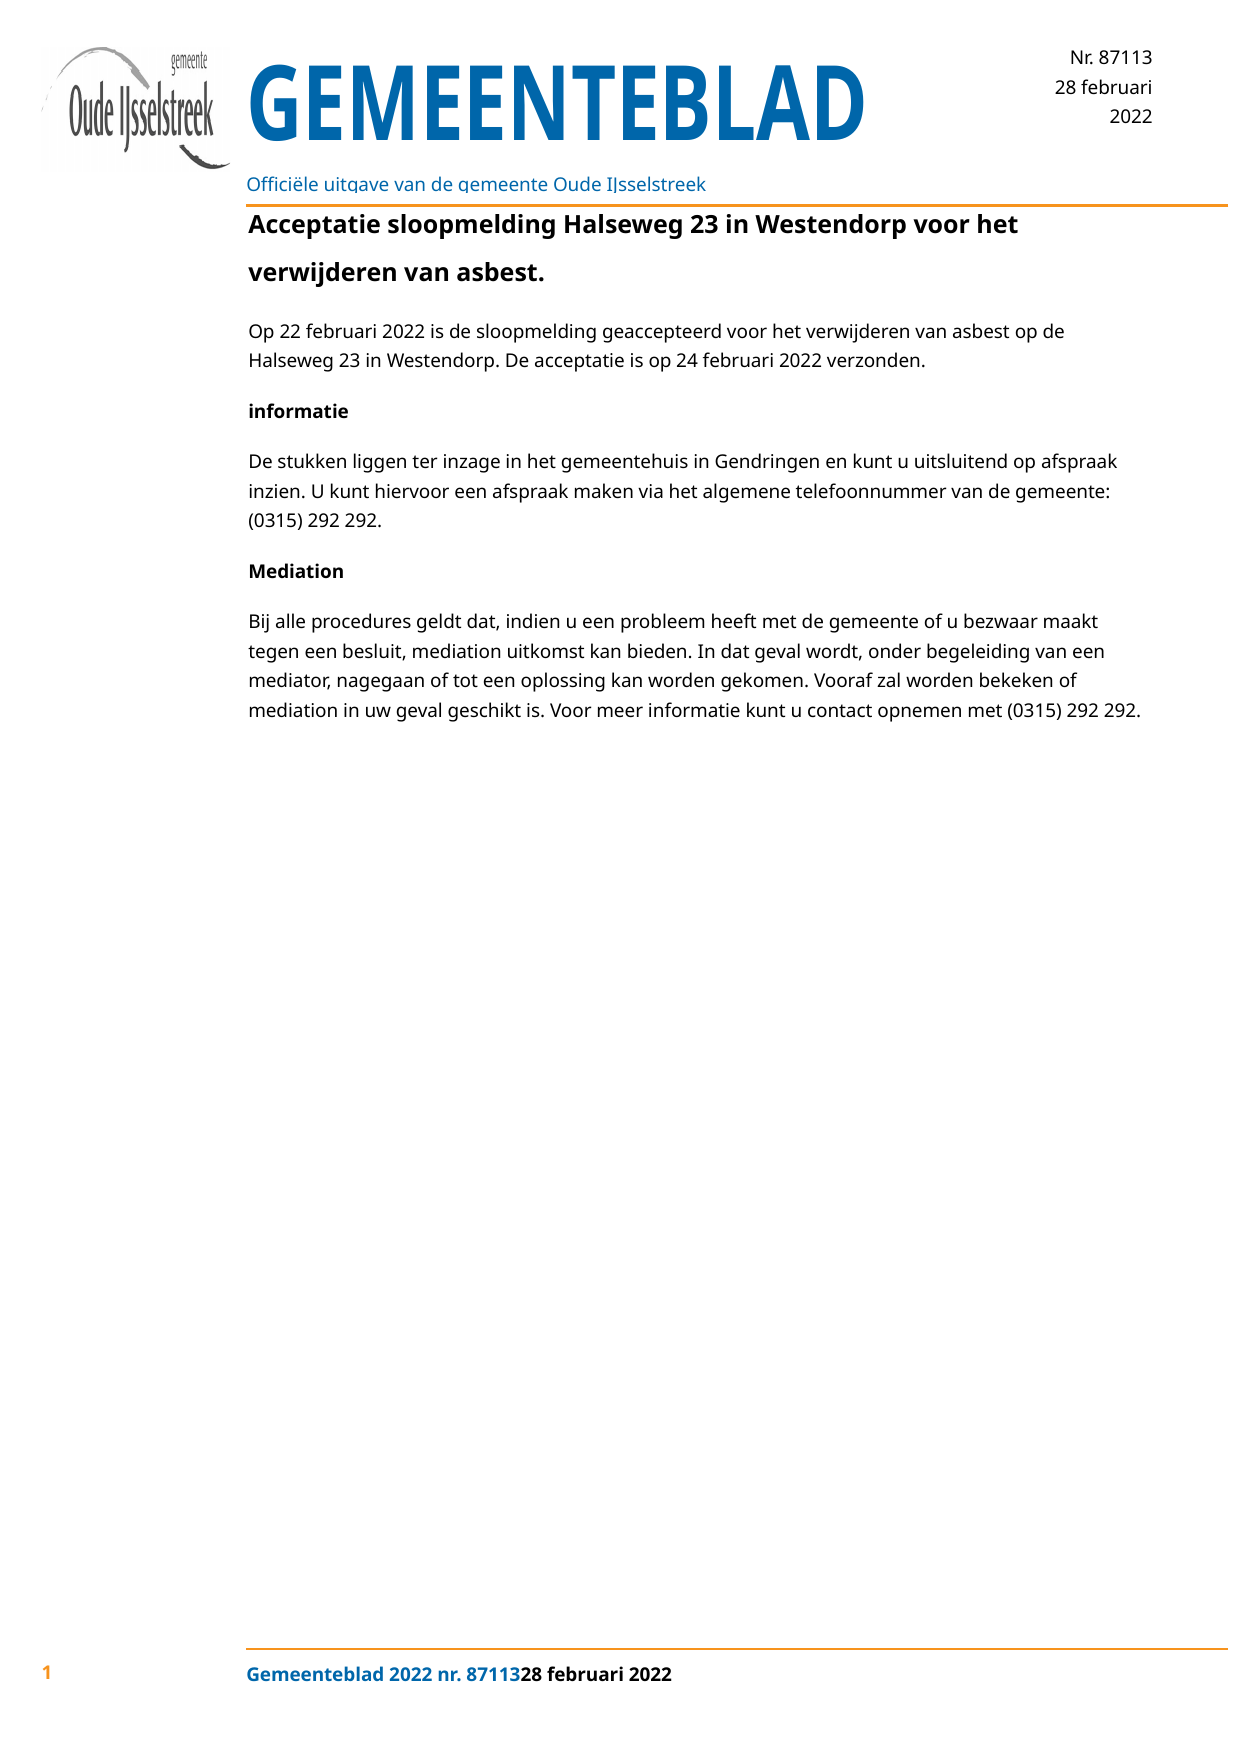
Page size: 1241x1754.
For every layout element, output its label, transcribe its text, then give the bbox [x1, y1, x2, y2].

text Mediation [248, 558, 1152, 584]
picture [41, 47, 231, 172]
text Op 22 februari 2022 is de sloopmelding geaccepteerd voor het verwijderen van asbest op de Halseweg 23 in Westendorp. De acceptatie is op 24 februari 2022 verzonden. [248, 318, 1152, 373]
text Acceptatie sloopmelding Halseweg 23 in Westendorp voor het verwijderen van asbest. [248, 207, 1152, 288]
text De stukken liggen ter inzage in het gemeentehuis in Gendringen en kunt u uitsluitend op afspraak inzien. U kunt hiervoor een afspraak maken via het algemene telefoonnummer van de gemeente: (0315) 292 292. [248, 448, 1152, 533]
text informatie [248, 398, 1152, 424]
text Bij alle procedures geldt dat, indien u een probleem heeft met de gemeente of u bezwaar maakt tegen een besluit, mediation uitkomst kan bieden. In dat geval wordt, onder begeleiding van een mediator, nagegaan of tot een oplossing kan worden gekomen. Vooraf zal worden bekeken of mediation in uw geval geschikt is. Voor meer informatie kunt u contact opnemen met (0315) 292 292. [248, 608, 1152, 723]
